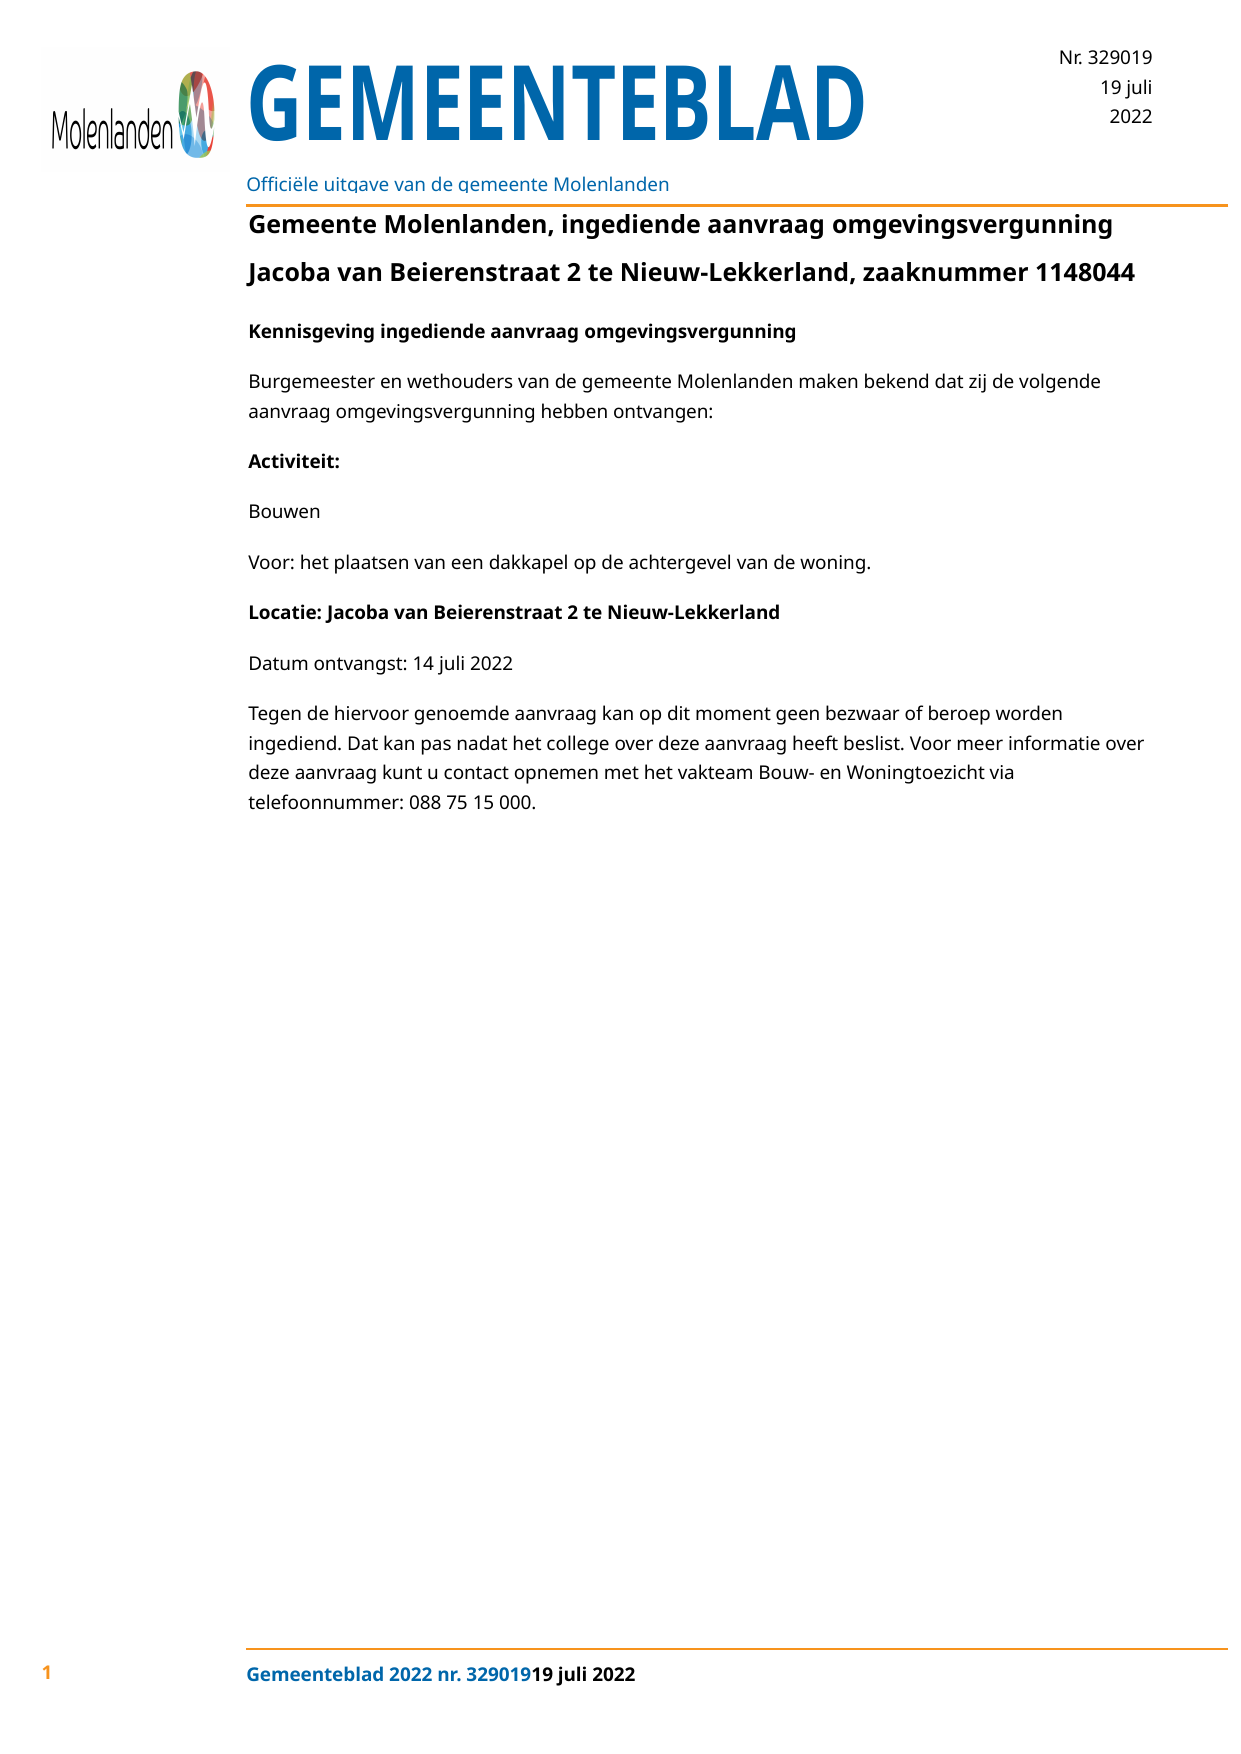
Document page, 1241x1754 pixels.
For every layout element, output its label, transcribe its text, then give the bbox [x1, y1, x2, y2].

text Locatie: Jacoba van Beierenstraat 2 te Nieuw-Lekkerland [248, 599, 1152, 625]
text Activiteit: [248, 448, 1152, 474]
text Voor: het plaatsen van een dakkapel op de achtergevel van de woning. [248, 549, 1152, 575]
picture [41, 47, 231, 172]
text Burgemeester en wethouders van de gemeente Molenlanden maken bekend dat zij de volgende aanvraag omgevingsvergunning hebben ontvangen: [248, 368, 1152, 424]
text Tegen de hiervoor genoemde aanvraag kan op dit moment geen bezwaar of beroep worden ingediend. Dat kan pas nadat het college over deze aanvraag heeft beslist. Voor meer informatie over deze aanvraag kunt u contact opnemen met het vakteam Bouw- en Woningtoezicht via telefoonnummer: 088 75 15 000. [248, 700, 1152, 815]
text Gemeente Molenlanden, ingediende aanvraag omgevingsvergunning Jacoba van Beierenstraat 2 te Nieuw-Lekkerland, zaaknummer 1148044 [248, 207, 1152, 288]
text Kennisgeving ingediende aanvraag omgevingsvergunning [248, 318, 1152, 344]
text Datum ontvangst: 14 juli 2022 [248, 650, 1152, 676]
text Bouwen [248, 499, 1152, 524]
